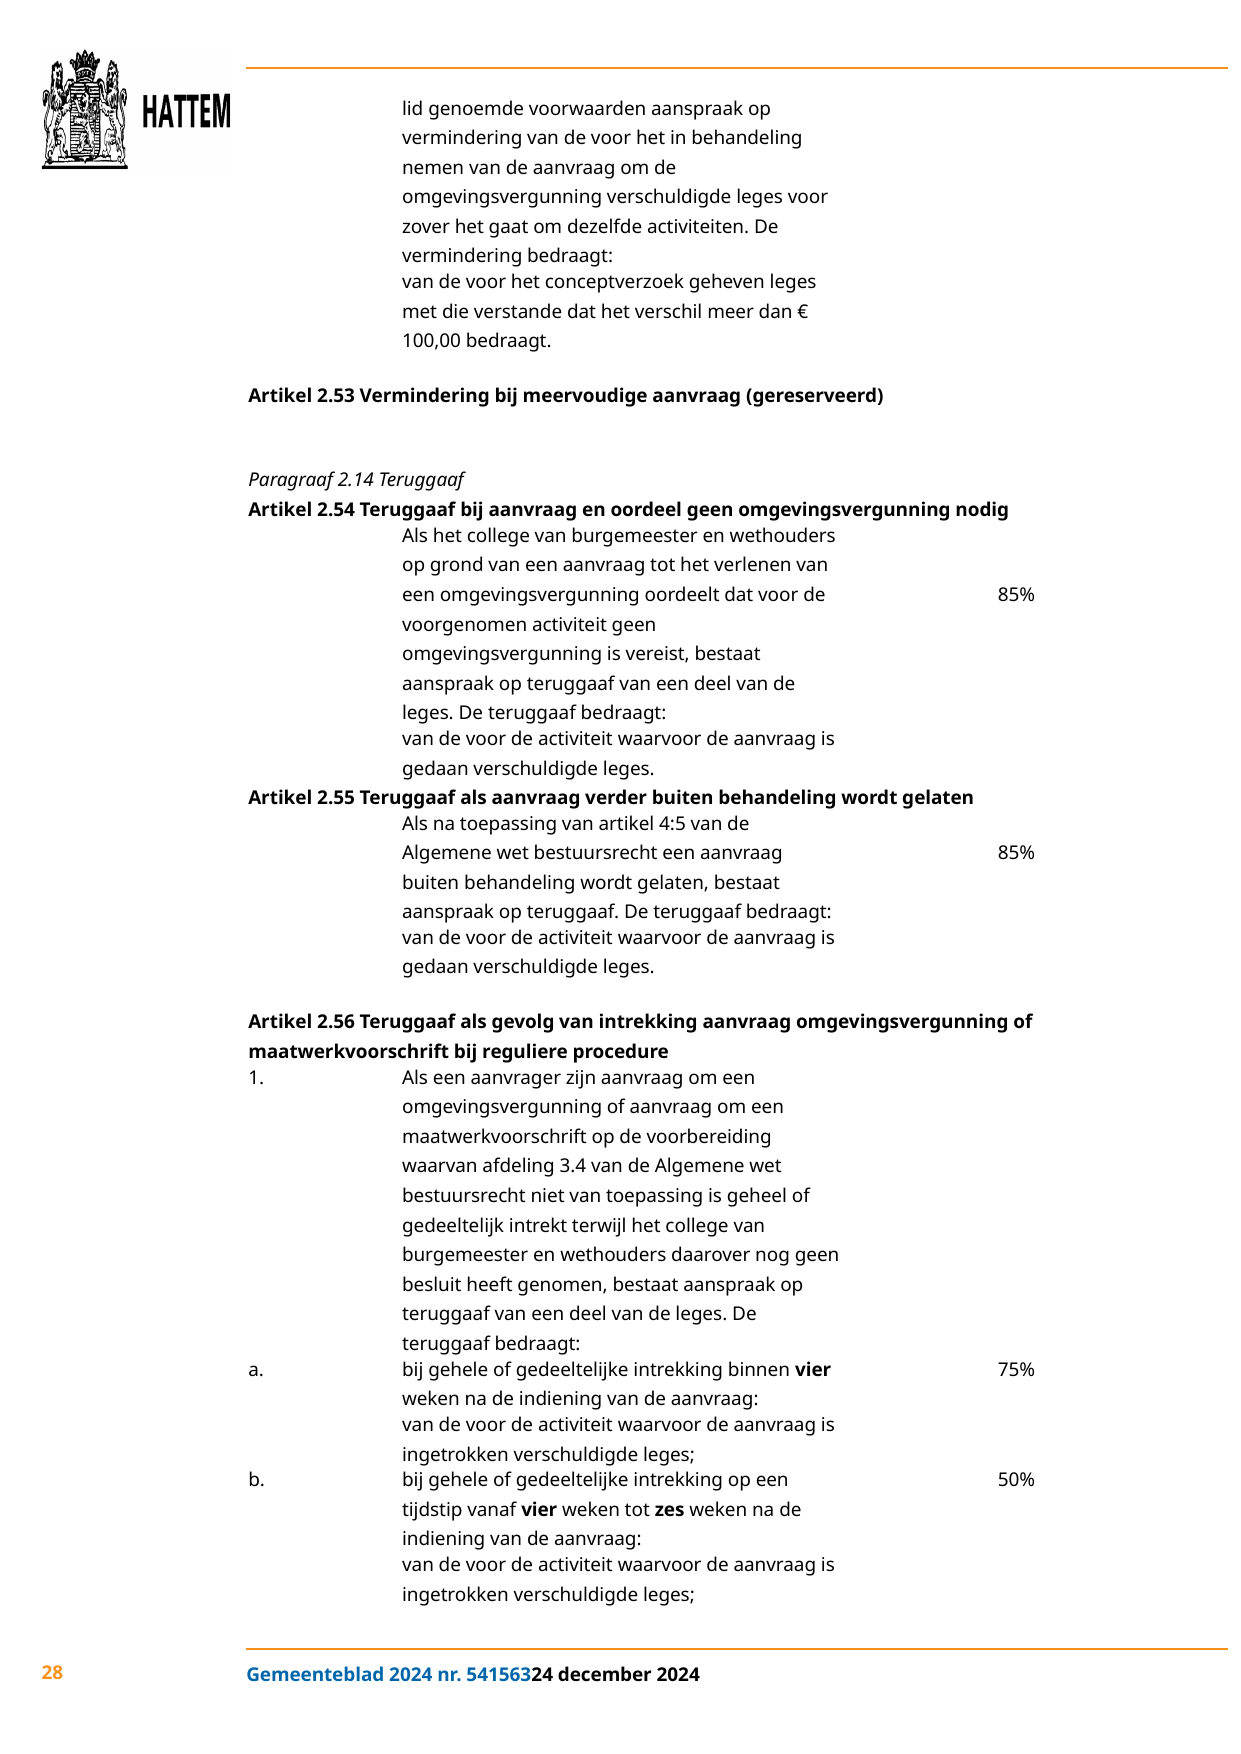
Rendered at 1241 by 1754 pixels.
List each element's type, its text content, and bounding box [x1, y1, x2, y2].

table_cell [844, 980, 998, 1005]
table_cell Als een aanvrager zijn aanvraag om een omgevingsvergunning of aanvraag om een maatwerkvoorschrift op de voorbereiding waarvan afdeling 3.4 van de Algemene wet bestuursrecht niet van toepassing is geheel of gedeeltelijk intrekt terwijl het college van burgemeester en wethouders daarover nog geen besluit heeft genomen, bestaat aanspraak op teruggaaf van een deel van de leges. De teruggaaf bedraagt: [402, 1064, 844, 1356]
table_header Artikel 2.53 Vermindering bij meervoudige aanvraag (gereserveerd) [248, 383, 1152, 408]
table_cell [844, 1356, 998, 1411]
table_header Artikel 2.56 Teruggaaf als gevolg van intrekking aanvraag omgevingsvergunning of maatwerkvoorschrift bij reguliere procedure [248, 1009, 1152, 1064]
table_cell [248, 1411, 402, 1466]
table_cell [844, 1411, 998, 1466]
table_cell [248, 408, 402, 434]
table_cell [844, 408, 998, 434]
table_cell [248, 353, 402, 379]
table_cell [844, 1064, 998, 1356]
table_cell van de voor de activiteit waarvoor de aanvraag is ingetrokken verschuldigde leges; [402, 1551, 844, 1607]
text Paragraaf 2.14 Teruggaaf [248, 467, 1152, 492]
table_cell [248, 269, 402, 353]
table_cell bij gehele of gedeeltelijke intrekking op een tijdstip vanaf vier weken tot zes weken na de indiening van de aanvraag: [402, 1466, 844, 1551]
table_cell [844, 924, 998, 979]
table_cell [998, 1411, 1152, 1466]
table_cell 50% [998, 1466, 1152, 1551]
table_cell [998, 353, 1152, 379]
table_cell van de voor de activiteit waarvoor de aanvraag is gedaan verschuldigde leges. [402, 924, 844, 979]
table_cell [998, 725, 1152, 781]
table_cell bij gehele of gedeeltelijke intrekking binnen vier weken na de indiening van de aanvraag: [402, 1356, 844, 1411]
table_cell [844, 725, 998, 781]
table_cell 1. [248, 1064, 402, 1356]
table_cell [844, 353, 998, 379]
table_cell [402, 980, 844, 1005]
table_cell [844, 810, 998, 924]
table_cell [248, 980, 402, 1005]
table_cell [998, 408, 1152, 434]
table_cell [248, 810, 402, 924]
table_cell Als na toepassing van artikel 4:5 van de Algemene wet bestuursrecht een aanvraag buiten behandeling wordt gelaten, bestaat aanspraak op teruggaaf. De teruggaaf bedraagt: [402, 810, 844, 924]
table_cell [248, 725, 402, 781]
table_cell b. [248, 1466, 402, 1551]
table_cell [998, 1064, 1152, 1356]
table_cell lid genoemde voorwaarden aanspraak op vermindering van de voor het in behandeling nemen van de aanvraag om de omgevingsvergunning verschuldigde leges voor zover het gaat om dezelfde activiteiten. De vermindering bedraagt: [402, 95, 844, 268]
table_cell Als het college van burgemeester en wethouders op grond van een aanvraag tot het verlenen van een omgevingsvergunning oordeelt dat voor de voorgenomen activiteit geen omgevingsvergunning is vereist, bestaat aanspraak op teruggaaf van een deel van de leges. De teruggaaf bedraagt: [402, 522, 844, 725]
table_cell [844, 1466, 998, 1551]
table_cell [844, 522, 998, 725]
table_cell van de voor de activiteit waarvoor de aanvraag is gedaan verschuldigde leges. [402, 725, 844, 781]
table_cell [248, 1551, 402, 1607]
picture [41, 47, 231, 172]
table_cell [998, 269, 1152, 353]
table_cell [402, 353, 844, 379]
table_cell [844, 269, 998, 353]
table_cell 85% [998, 810, 1152, 924]
table_cell [402, 408, 844, 434]
table_cell van de voor het conceptverzoek geheven leges met die verstande dat het verschil meer dan € 100,00 bedraagt. [402, 269, 844, 353]
table_cell [998, 924, 1152, 979]
table_cell [844, 1551, 998, 1607]
table_cell [248, 924, 402, 979]
table_cell [998, 1551, 1152, 1607]
table_cell van de voor de activiteit waarvoor de aanvraag is ingetrokken verschuldigde leges; [402, 1411, 844, 1466]
table_header Artikel 2.55 Teruggaaf als aanvraag verder buiten behandeling wordt gelaten [248, 784, 1152, 810]
table_cell [998, 95, 1152, 268]
table_cell [248, 522, 402, 725]
table_header Artikel 2.54 Teruggaaf bij aanvraag en oordeel geen omgevingsvergunning nodig [248, 496, 1152, 522]
table_cell [248, 95, 402, 268]
table_cell [998, 980, 1152, 1005]
table_cell [844, 95, 998, 268]
table_cell 85% [998, 522, 1152, 725]
table_cell 75% [998, 1356, 1152, 1411]
table_cell a. [248, 1356, 402, 1411]
